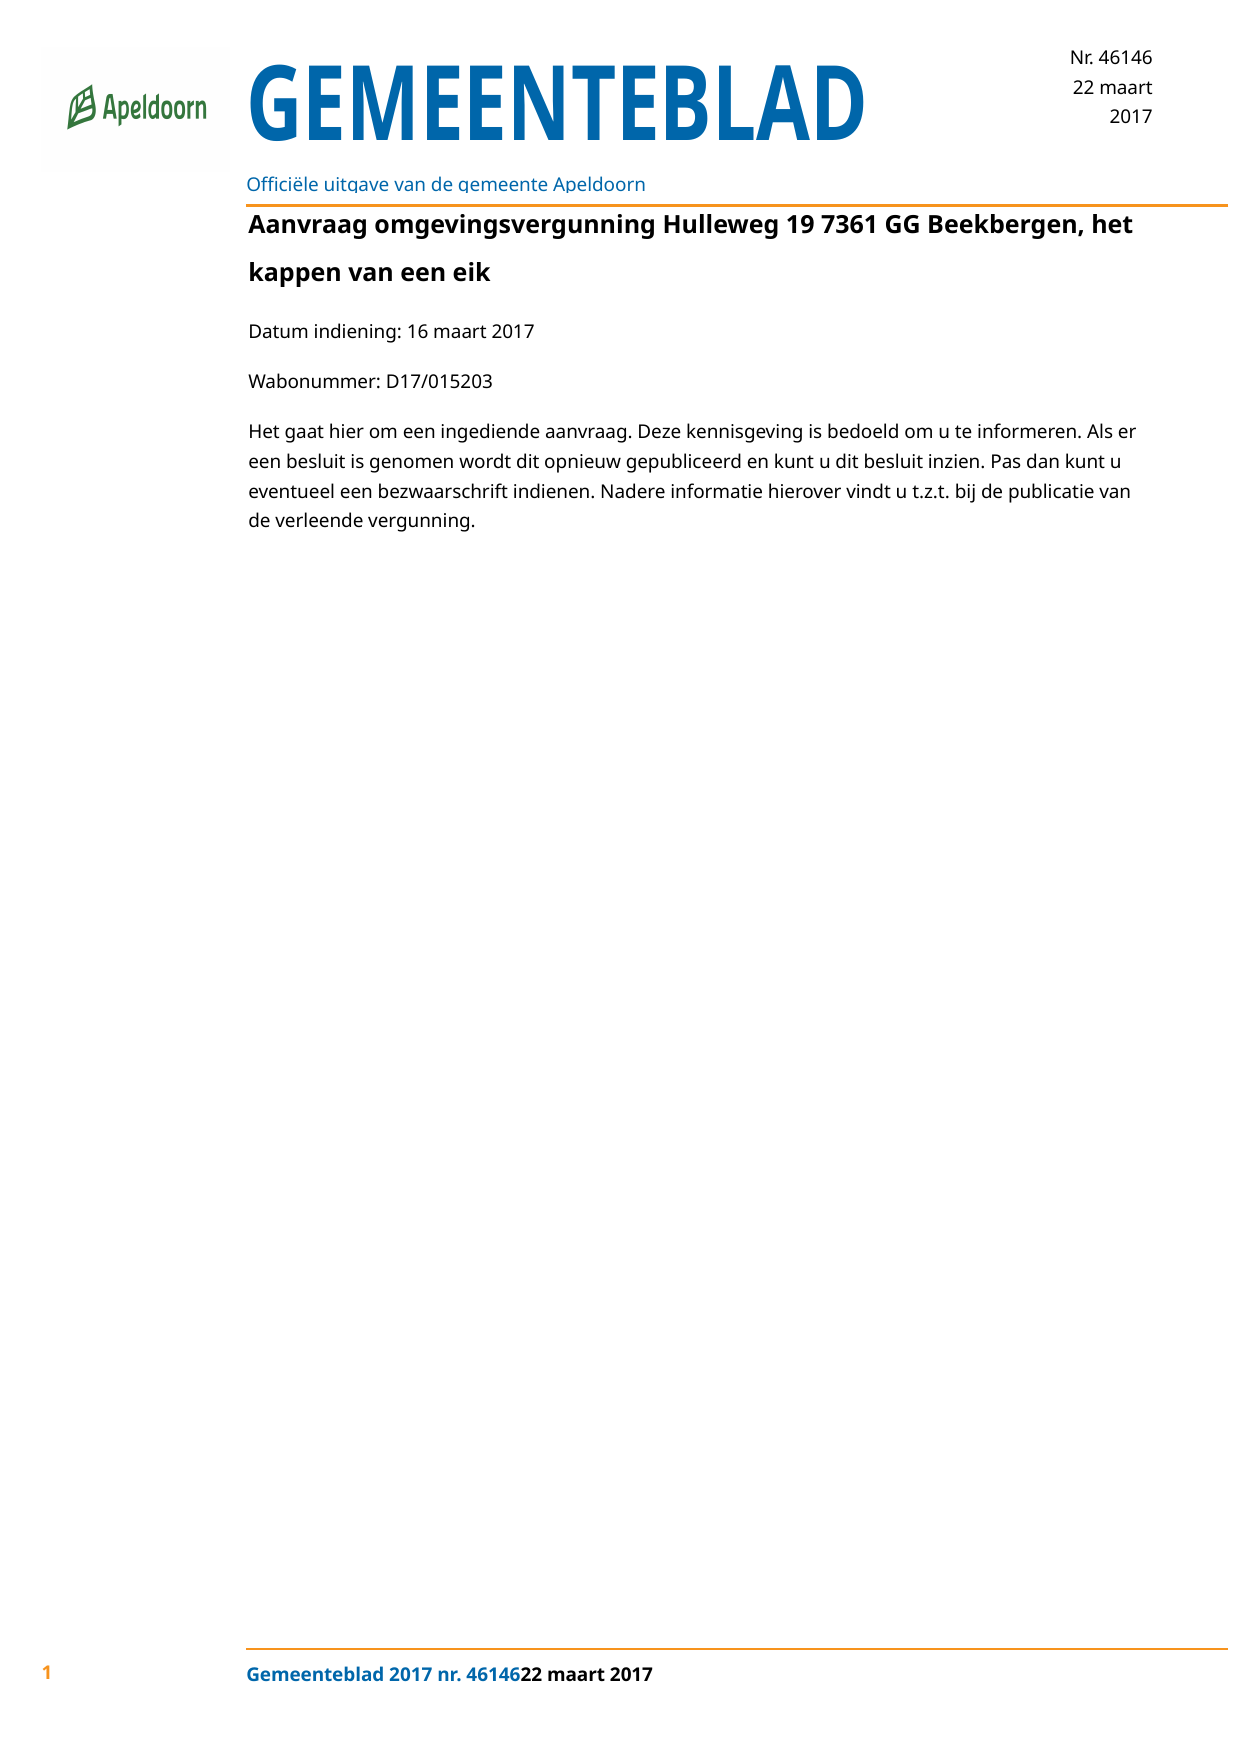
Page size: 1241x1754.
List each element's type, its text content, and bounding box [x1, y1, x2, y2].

text Datum indiening: 16 maart 2017 [248, 318, 1152, 344]
text Wabonummer: D17/015203 [248, 368, 1152, 394]
text Het gaat hier om een ingediende aanvraag. Deze kennisgeving is bedoeld om u te informeren. Als er een besluit is genomen wordt dit opnieuw gepubliceerd en kunt u dit besluit inzien. Pas dan kunt u eventueel een bezwaarschrift indienen. Nadere informatie hierover vindt u t.z.t. bij de publicatie van de verleende vergunning. [248, 419, 1152, 533]
text Aanvraag omgevingsvergunning Hulleweg 19 7361 GG Beekbergen, het kappen van een eik [248, 207, 1152, 288]
picture [41, 47, 231, 172]
